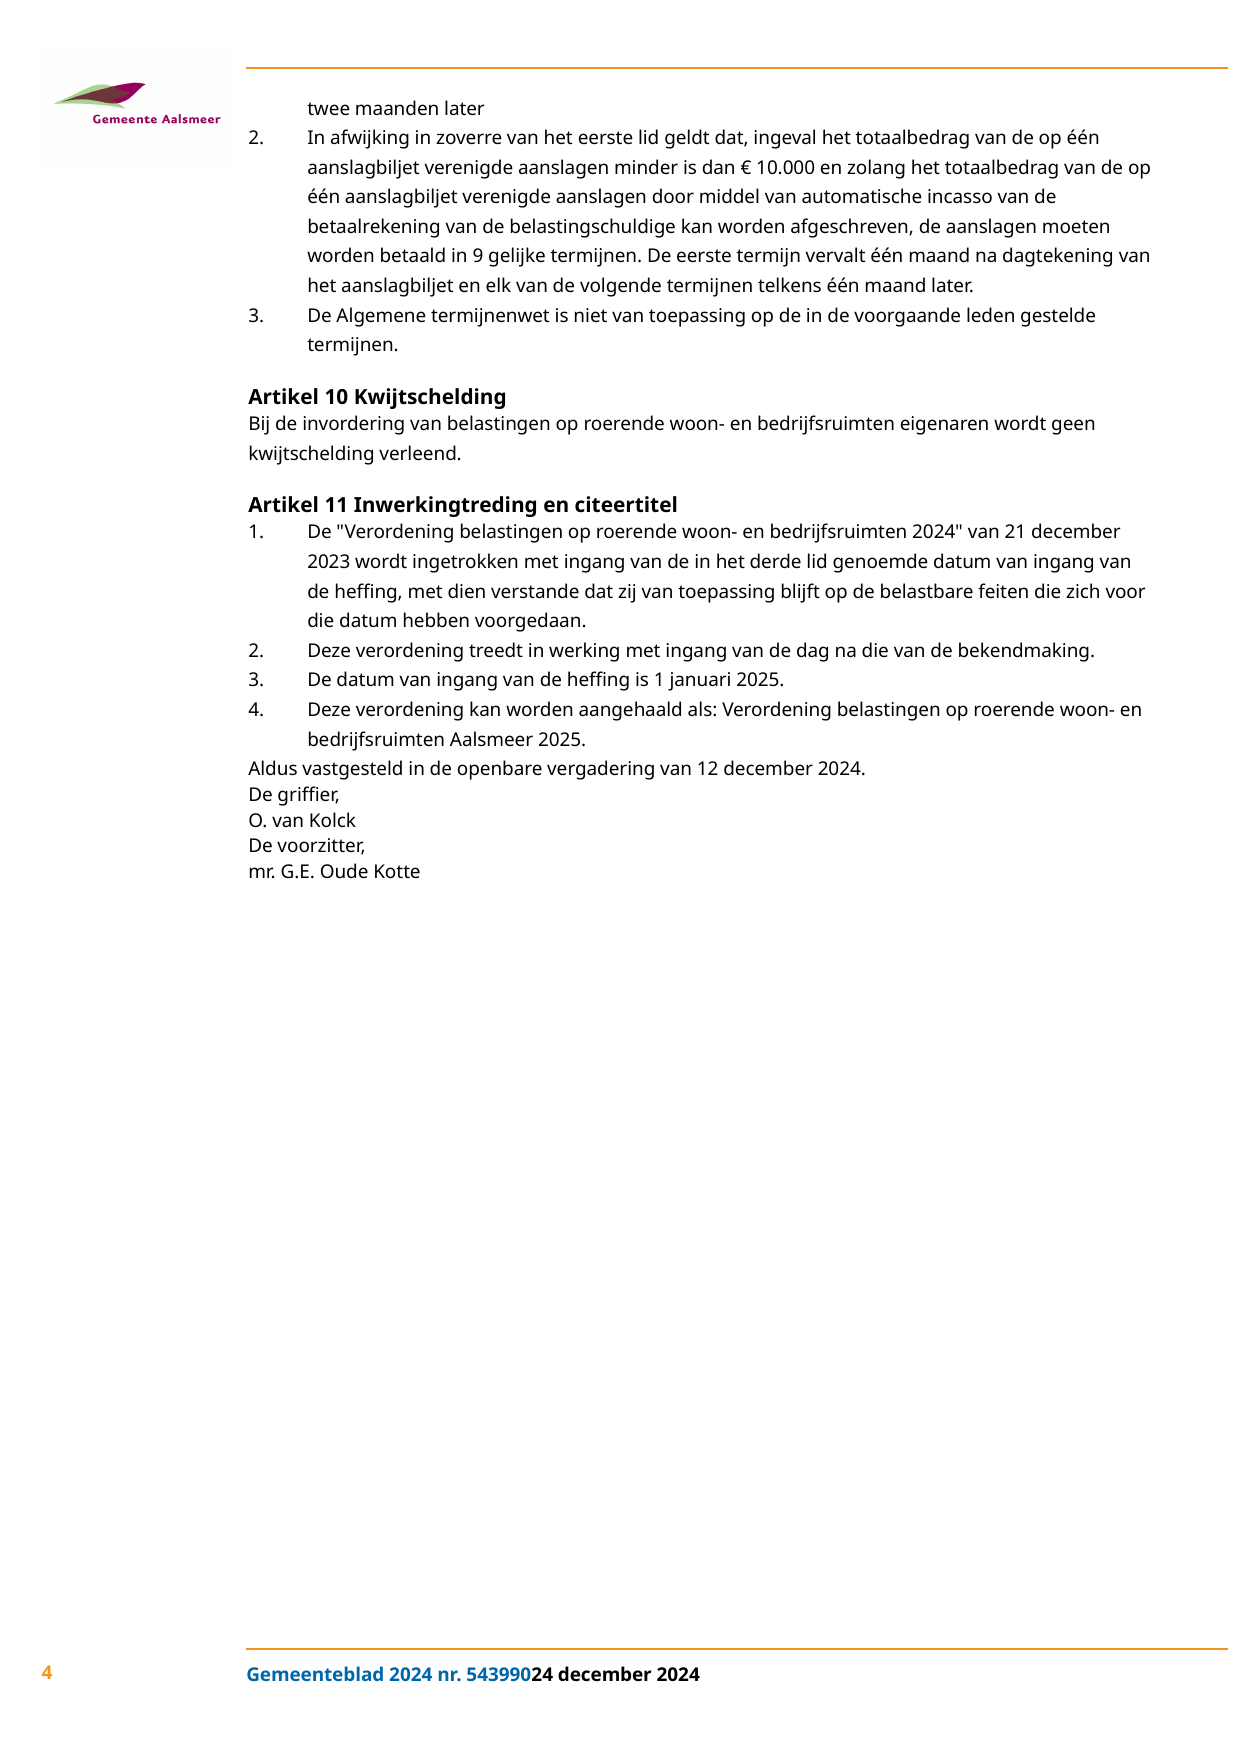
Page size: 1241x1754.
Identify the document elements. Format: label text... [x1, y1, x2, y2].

list In afwijking in zoverre van het eerste lid geldt dat, ingeval het totaalbedrag van de op één aanslagbiljet verenigde aanslagen minder is dan € 10.000 en zolang het totaalbedrag van de op één aanslagbiljet verenigde aanslagen door middel van automatische incasso van de betaalrekening van de belastingschuldige kan worden afgeschreven, de aanslagen moeten worden betaald in 9 gelijke termijnen. De eerste termijn vervalt één maand na dagtekening van het aanslagbiljet en elk van de volgende termijnen telkens één maand later. [248, 124, 1152, 298]
list De datum van ingang van de heffing is 1 januari 2025. [248, 667, 1152, 692]
text Bij de invordering van belastingen op roerende woon- en bedrijfsruimten eigenaren wordt geen kwijtschelding verleend. [248, 410, 1152, 466]
text Aldus vastgesteld in de openbare vergadering van 12 december 2024. [248, 755, 1152, 781]
list Deze verordening treedt in werking met ingang van de dag na die van de bekendmaking. [248, 637, 1152, 663]
text De voorzitter, [248, 833, 1152, 858]
text De griffier, [248, 781, 1152, 807]
list De "Verordening belastingen op roerende woon- en bedrijfsruimten 2024" van 21 december 2023 wordt ingetrokken met ingang van de in het derde lid genoemde datum van ingang van de heffing, met dien verstande dat zij van toepassing blijft op de belastbare feiten die zich voor die datum hebben voorgedaan. [248, 519, 1152, 633]
picture [41, 47, 231, 172]
list De Algemene termijnenwet is niet van toepassing op de in de voorgaande leden gestelde termijnen. [248, 302, 1152, 357]
text mr. G.E. Oude Kotte [248, 858, 1152, 884]
list Deze verordening kan worden aangehaald als: Verordening belastingen op roerende woon- en bedrijfsruimten Aalsmeer 2025. [248, 696, 1152, 752]
text O. van Kolck [248, 807, 1152, 833]
list twee maanden later [248, 95, 1152, 121]
text Artikel 10 Kwijtschelding [248, 382, 1152, 410]
text Artikel 11 Inwerkingtreding en citeertitel [248, 490, 1152, 519]
